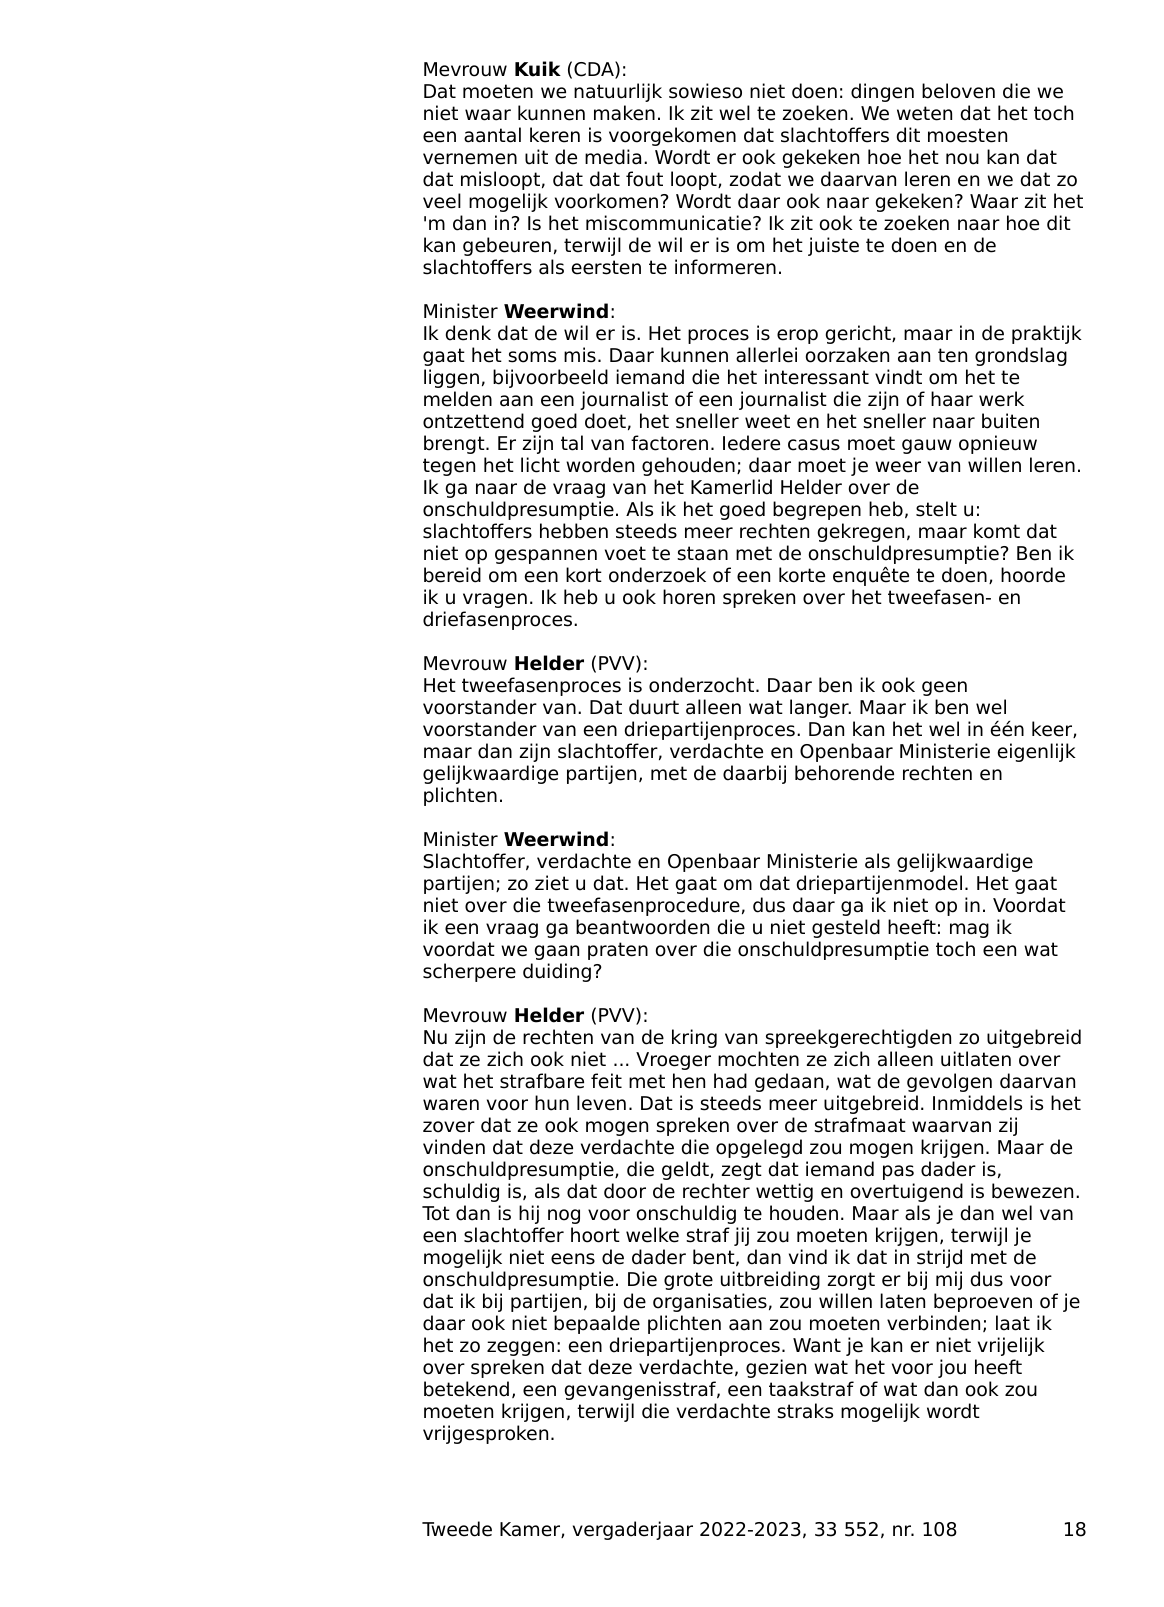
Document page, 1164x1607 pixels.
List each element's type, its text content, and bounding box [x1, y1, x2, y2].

text Minister Weerwind: [422, 829, 1087, 851]
text Ik denk dat de wil er is. Het proces is erop gericht, maar in de praktijk gaat het soms mis. Daar kunnen allerlei oorzaken aan ten grondslag liggen, bijvoorbeeld iemand die het interessant vindt om het te melden aan een journalist of een journalist die zijn of haar werk ontzettend goed doet, het sneller weet en het sneller naar buiten brengt. Er zijn tal van factoren. Iedere casus moet gauw opnieuw tegen het licht worden gehouden; daar moet je weer van willen leren. [422, 323, 1087, 477]
text Ik ga naar de vraag van het Kamerlid Helder over de onschuldpresumptie. Als ik het goed begrepen heb, stelt u: slachtoffers hebben steeds meer rechten gekregen, maar komt dat niet op gespannen voet te staan met de onschuldpresumptie? Ben ik bereid om een kort onderzoek of een korte enquête te doen, hoorde ik u vragen. Ik heb u ook horen spreken over het tweefasen- en driefasenproces. [422, 477, 1087, 631]
text Mevrouw Kuik (CDA): [422, 59, 1087, 81]
text Slachtoffer, verdachte en Openbaar Ministerie als gelijkwaardige partijen; zo ziet u dat. Het gaat om dat driepartijenmodel. Het gaat niet over die tweefasenprocedure, dus daar ga ik niet op in. Voordat ik een vraag ga beantwoorden die u niet gesteld heeft: mag ik voordat we gaan praten over die onschuldpresumptie toch een wat scherpere duiding? [422, 851, 1087, 983]
text Mevrouw Helder (PVV): [422, 653, 1087, 675]
text Minister Weerwind: [422, 301, 1087, 323]
text Mevrouw Helder (PVV): [422, 1005, 1087, 1027]
text Nu zijn de rechten van de kring van spreekgerechtigden zo uitgebreid dat ze zich ook niet ... Vroeger mochten ze zich alleen uitlaten over wat het strafbare feit met hen had gedaan, wat de gevolgen daarvan waren voor hun leven. Dat is steeds meer uitgebreid. Inmiddels is het zover dat ze ook mogen spreken over de strafmaat waarvan zij vinden dat deze verdachte die opgelegd zou mogen krijgen. Maar de onschuldpresumptie, die geldt, zegt dat iemand pas dader is, schuldig is, als dat door de rechter wettig en overtuigend is bewezen. Tot dan is hij nog voor onschuldig te houden. Maar als je dan wel van een slachtoffer hoort welke straf jij zou moeten krijgen, terwijl je mogelijk niet eens de dader bent, dan vind ik dat in strijd met de onschuldpresumptie. Die grote uitbreiding zorgt er bij mij dus voor dat ik bij partijen, bij de organisaties, zou willen laten beproeven of je daar ook niet bepaalde plichten aan zou moeten verbinden; laat ik het zo zeggen: een driepartijenproces. Want je kan er niet vrijelijk over spreken dat deze verdachte, gezien wat het voor jou heeft betekend, een gevangenisstraf, een taakstraf of wat dan ook zou moeten krijgen, terwijl die verdachte straks mogelijk wordt vrijgesproken. [422, 1027, 1087, 1444]
text Het tweefasenproces is onderzocht. Daar ben ik ook geen voorstander van. Dat duurt alleen wat langer. Maar ik ben wel voorstander van een driepartijenproces. Dan kan het wel in één keer, maar dan zijn slachtoffer, verdachte en Openbaar Ministerie eigenlijk gelijkwaardige partijen, met de daarbij behorende rechten en plichten. [422, 675, 1087, 807]
text Dat moeten we natuurlijk sowieso niet doen: dingen beloven die we niet waar kunnen maken. Ik zit wel te zoeken. We weten dat het toch een aantal keren is voorgekomen dat slachtoffers dit moesten vernemen uit de media. Wordt er ook gekeken hoe het nou kan dat dat misloopt, dat dat fout loopt, zodat we daarvan leren en we dat zo veel mogelijk voorkomen? Wordt daar ook naar gekeken? Waar zit het 'm dan in? Is het miscommunicatie? Ik zit ook te zoeken naar hoe dit kan gebeuren, terwijl de wil er is om het juiste te doen en de slachtoffers als eersten te informeren. [422, 81, 1087, 279]
